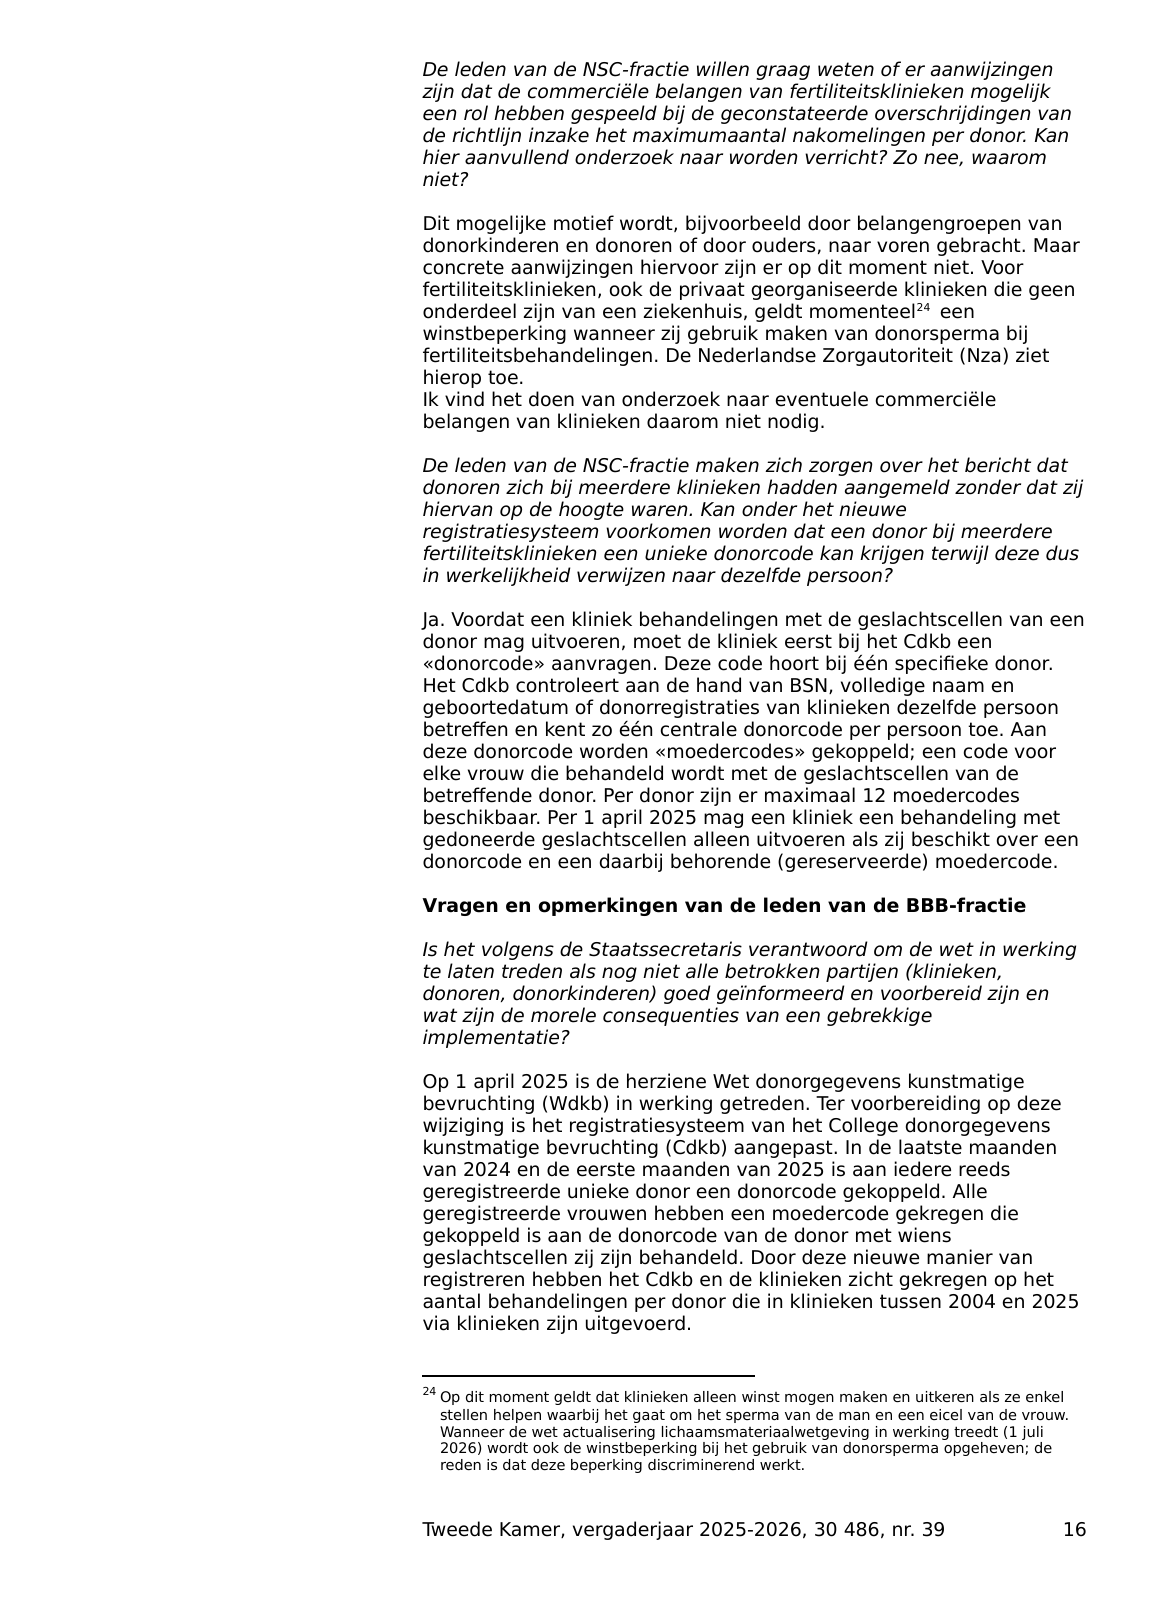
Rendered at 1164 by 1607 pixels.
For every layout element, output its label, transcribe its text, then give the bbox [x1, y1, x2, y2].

text Ik vind het doen van onderzoek naar eventuele commerciële belangen van klinieken daarom niet nodig. [422, 389, 1087, 433]
text Ja. Voordat een kliniek behandelingen met de geslachtscellen van een donor mag uitvoeren, moet de kliniek eerst bij het Cdkb een «donorcode» aanvragen. Deze code hoort bij één specifieke donor. Het Cdkb controleert aan de hand van BSN, volledige naam en geboortedatum of donorregistraties van klinieken dezelfde persoon betreffen en kent zo één centrale donorcode per persoon toe. Aan deze donorcode worden «moedercodes» gekoppeld; een code voor elke vrouw die behandeld wordt met de geslachtscellen van de betreffende donor. Per donor zijn er maximaal 12 moedercodes beschikbaar. Per 1 april 2025 mag een kliniek een behandeling met gedoneerde geslachtscellen alleen uitvoeren als zij beschikt over een donorcode en een daarbij behorende (gereserveerde) moedercode. [422, 609, 1087, 873]
subtitle Vragen en opmerkingen van de leden van de BBB-fractie [422, 895, 1087, 917]
text De leden van de NSC-fractie willen graag weten of er aanwijzingen zijn dat de commerciële belangen van fertiliteitsklinieken mogelijk een rol hebben gespeeld bij de geconstateerde overschrijdingen van de richtlijn inzake het maximumaantal nakomelingen per donor. Kan hier aanvullend onderzoek naar worden verricht? Zo nee, waarom niet? [422, 59, 1087, 191]
text De leden van de NSC-fractie maken zich zorgen over het bericht dat donoren zich bij meerdere klinieken hadden aangemeld zonder dat zij hiervan op de hoogte waren. Kan onder het nieuwe registratiesysteem voorkomen worden dat een donor bij meerdere fertiliteitsklinieken een unieke donorcode kan krijgen terwijl deze dus in werkelijkheid verwijzen naar dezelfde persoon? [422, 455, 1087, 587]
text Dit mogelijke motief wordt, bijvoorbeeld door belangengroepen van donorkinderen en donoren of door ouders, naar voren gebracht. Maar concrete aanwijzingen hiervoor zijn er op dit moment niet. Voor fertiliteitsklinieken, ook de privaat georganiseerde klinieken die geen onderdeel zijn van een ziekenhuis, geldt momenteel een winstbeperking wanneer zij gebruik maken van donorsperma bij fertiliteitsbehandelingen. De Nederlandse Zorgautoriteit (Nza) ziet hierop toe. [422, 213, 1087, 389]
text Op 1 april 2025 is de herziene Wet donorgegevens kunstmatige bevruchting (Wdkb) in werking getreden. Ter voorbereiding op deze wijziging is het registratiesysteem van het College donorgegevens kunstmatige bevruchting (Cdkb) aangepast. In de laatste maanden van 2024 en de eerste maanden van 2025 is aan iedere reeds geregistreerde unieke donor een donorcode gekoppeld. Alle geregistreerde vrouwen hebben een moedercode gekregen die gekoppeld is aan de donorcode van de donor met wiens geslachtscellen zij zijn behandeld. Door deze nieuwe manier van registreren hebben het Cdkb en de klinieken zicht gekregen op het aantal behandelingen per donor die in klinieken tussen 2004 en 2025 via klinieken zijn uitgevoerd. [422, 1071, 1087, 1335]
text Is het volgens de Staatssecretaris verantwoord om de wet in werking te laten treden als nog niet alle betrokken partijen (klinieken, donoren, donorkinderen) goed geïnformeerd en voorbereid zijn en wat zijn de morele consequenties van een gebrekkige implementatie? [422, 939, 1087, 1049]
text Op dit moment geldt dat klinieken alleen winst mogen maken en uitkeren als ze enkel stellen helpen waarbij het gaat om het sperma van de man en een eicel van de vrouw. Wanneer de wet actualisering lichaamsmateriaalwetgeving in werking treedt (1 juli 2026) wordt ook de winstbeperking bij het gebruik van donorsperma opgeheven; de reden is dat deze beperking discriminerend werkt. [422, 1385, 1087, 1474]
